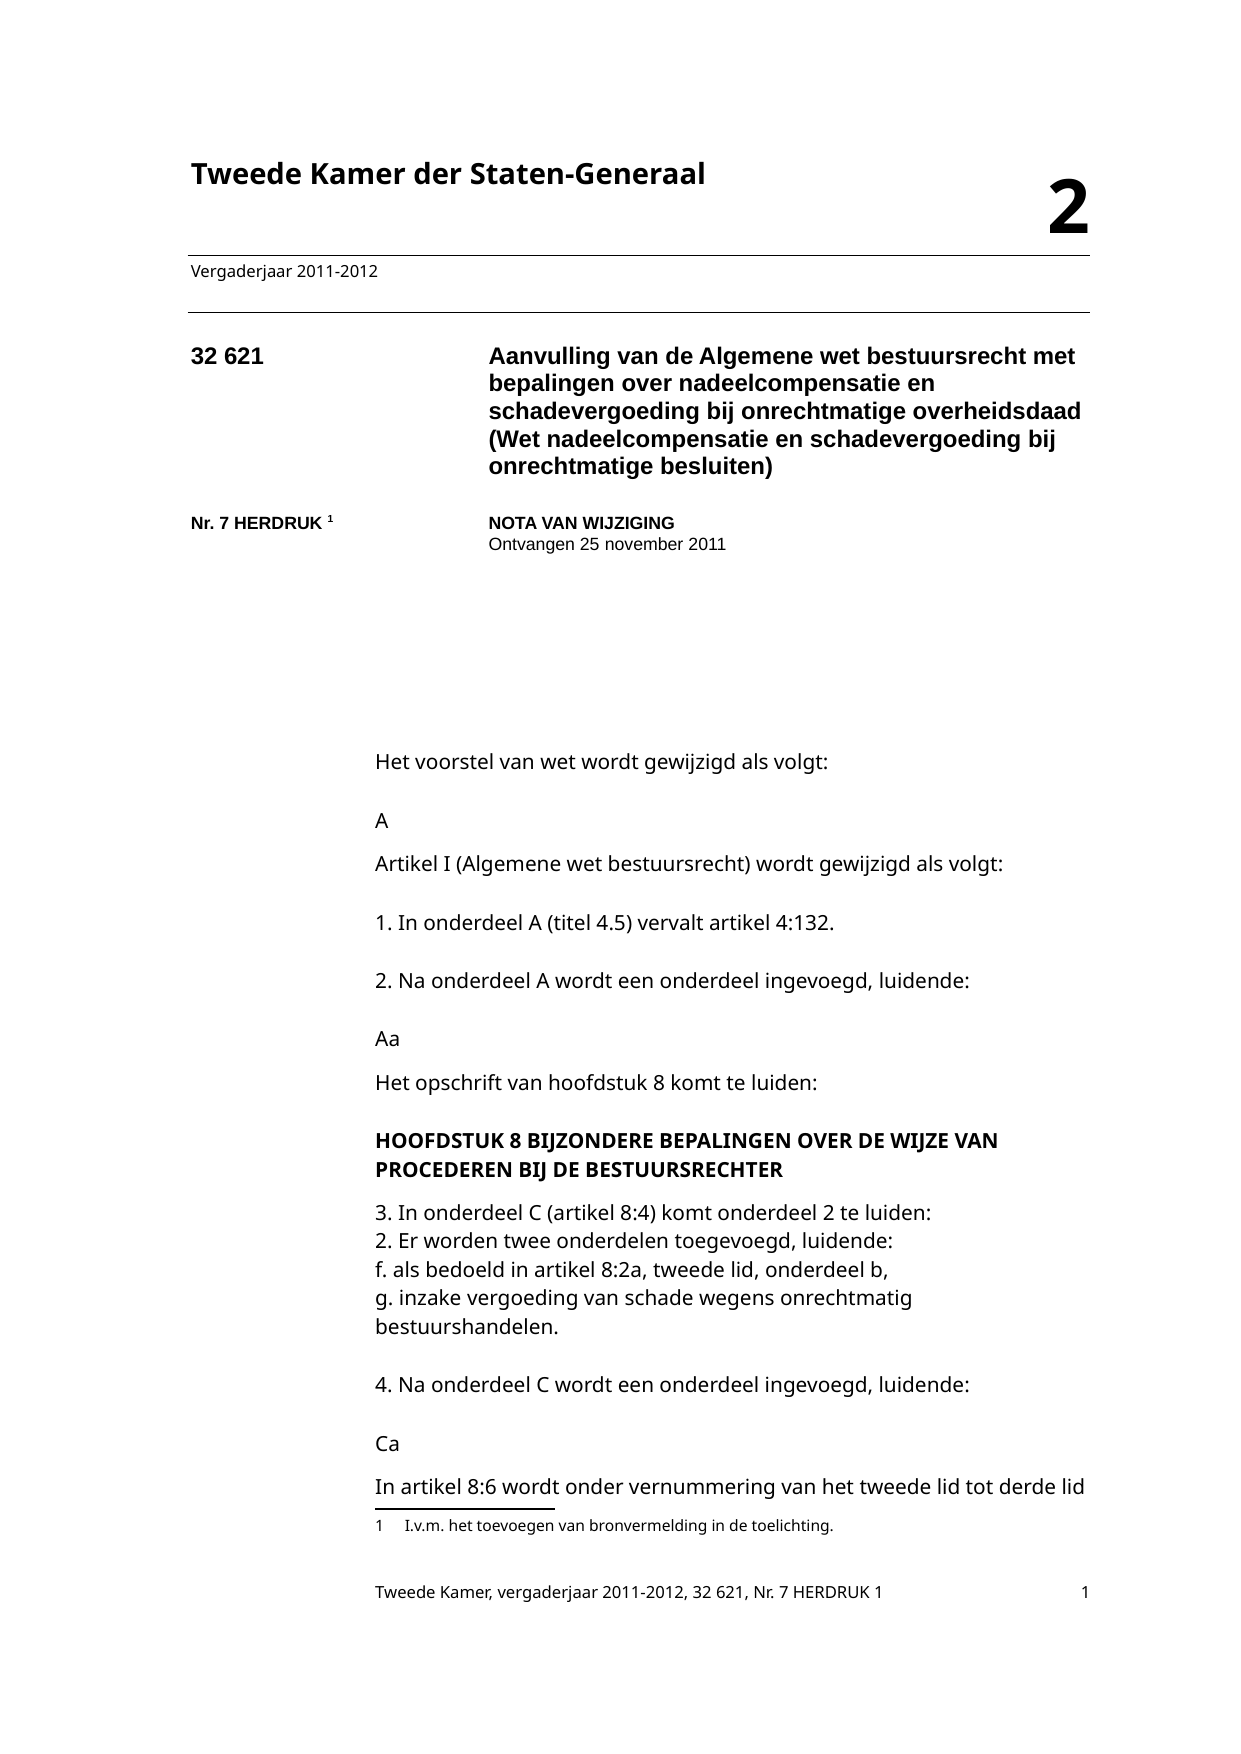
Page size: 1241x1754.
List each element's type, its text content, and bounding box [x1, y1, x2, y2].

text A [375, 806, 1090, 834]
table_cell 32 621 [188, 339, 485, 510]
text HOOFDSTUK 8 BIJZONDERE BEPALINGEN OVER DE WIJZE VAN PROCEDEREN BIJ DE BESTUURSRECHTER [375, 1126, 1090, 1183]
text 4. Na onderdeel C wordt een onderdeel ingevoegd, luidende: [375, 1370, 1090, 1399]
table_cell NOTA VAN WIJZIGING Ontvangen 25 november 2011 [485, 510, 1090, 629]
text 3. In onderdeel C (artikel 8:4) komt onderdeel 2 te luiden: [375, 1198, 1090, 1227]
text Het voorstel van wet wordt gewijzigd als volgt: [375, 747, 1090, 776]
text Aa [375, 1024, 1090, 1053]
text Artikel I (Algemene wet bestuursrecht) wordt gewijzigd als volgt: [375, 849, 1090, 878]
table_header Tweede Kamer der Staten-Generaal [188, 150, 909, 255]
text Het opschrift van hoofdstuk 8 komt te luiden: [375, 1068, 1090, 1096]
text f. als bedoeld in artikel 8:2a, tweede lid, onderdeel b, [375, 1255, 1090, 1283]
text 2. Er worden twee onderdelen toegevoegd, luidende: [375, 1227, 1090, 1255]
table_cell Nr. 7 HERDRUK [188, 510, 485, 629]
table_cell [485, 256, 1090, 312]
text 2. Na onderdeel A wordt een onderdeel ingevoegd, luidende: [375, 966, 1090, 994]
text In artikel 8:6 wordt onder vernummering van het tweede lid tot derde lid [375, 1472, 1090, 1501]
table_cell Aanvulling van de Algemene wet bestuursrecht met bepalingen over nadeelcompensatie en schadevergoeding bij onrechtmatige overheidsdaad (Wet nadeelcompensatie en schadevergoeding bij onrechtmatige besluiten) [485, 339, 1090, 510]
table_cell [485, 313, 1090, 339]
table_cell [188, 313, 485, 339]
table_header 2 [910, 150, 1090, 255]
table_cell Vergaderjaar 2011-2012 [188, 256, 485, 312]
text g. inzake vergoeding van schade wegens onrechtmatig bestuurshandelen. [375, 1283, 1090, 1340]
text Ca [375, 1429, 1090, 1457]
text 1. In onderdeel A (titel 4.5) vervalt artikel 4:132. [375, 908, 1090, 936]
